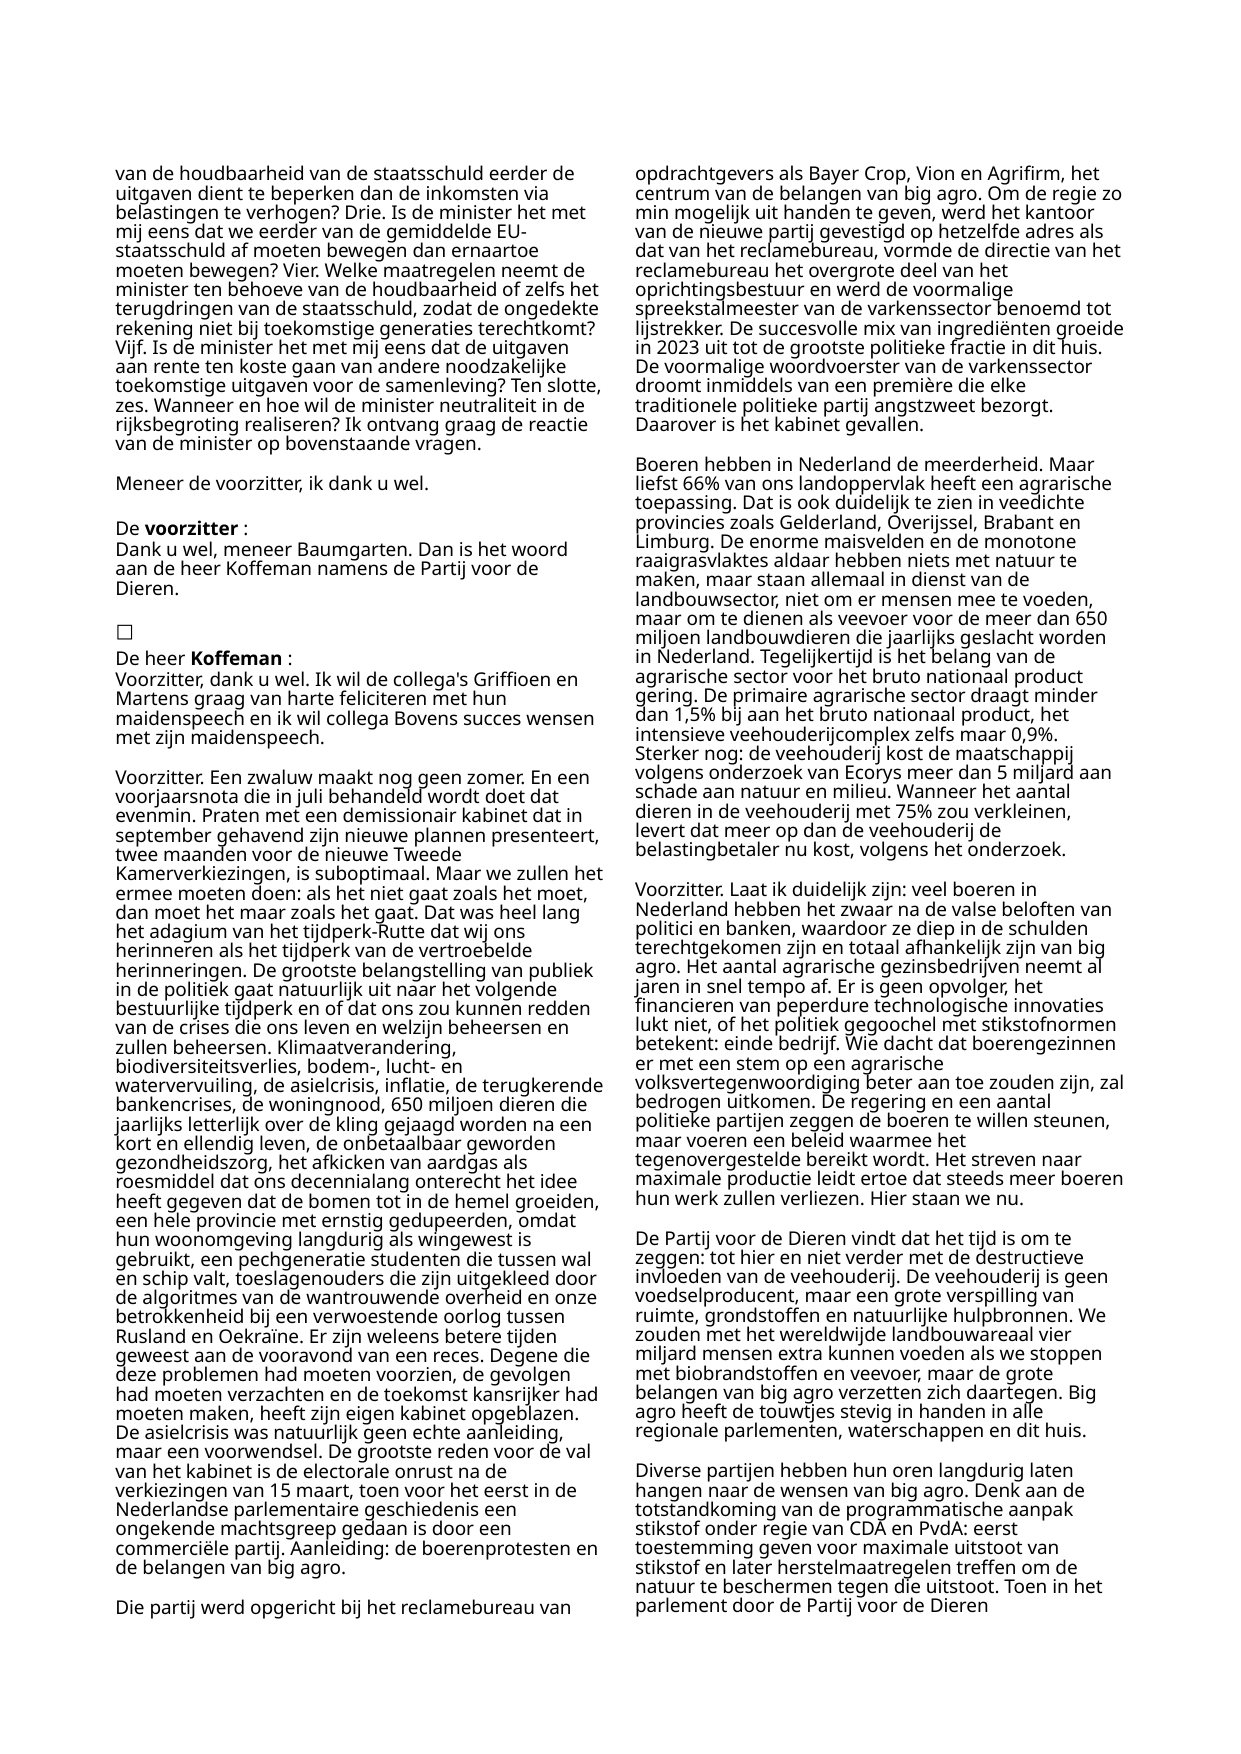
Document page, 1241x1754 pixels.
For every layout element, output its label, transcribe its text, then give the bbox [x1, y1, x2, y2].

text Voorzitter. Laat ik duidelijk zijn: veel boeren in Nederland hebben het zwaar na de valse beloften van politici en banken, waardoor ze diep in de schulden terechtgekomen zijn en totaal afhankelijk zijn van big agro. Het aantal agrarische gezinsbedrijven neemt al jaren in snel tempo af. Er is geen opvolger, het financieren van peperdure technologische innovaties lukt niet, of het politiek gegoochel met stikstofnormen betekent: einde bedrijf. Wie dacht dat boerengezinnen er met een stem op een agrarische volksvertegenwoordiging beter aan toe zouden zijn, zal bedrogen uitkomen. De regering en een aantal politieke partijen zeggen de boeren te willen steunen, maar voeren een beleid waarmee het tegenovergestelde bereikt wordt. Het streven naar maximale productie leidt ertoe dat steeds meer boeren hun werk zullen verliezen. Hier staan we nu. [635, 881, 1125, 1209]
text Voorzitter, dank u wel. Ik wil de collega's Griffioen en Martens graag van harte feliciteren met hun maidenspeech en ik wil collega Bovens succes wensen met zijn maidenspeech. [115, 671, 605, 748]
text Meneer de voorzitter, ik dank u wel. [115, 475, 605, 494]
text Die partij werd opgericht bij het reclamebureau van [115, 1599, 605, 1618]
text Voorzitter. Een zwaluw maakt nog geen zomer. En een voorjaarsnota die in juli behandeld wordt doet dat evenmin. Praten met een demissionair kabinet dat in september gehavend zijn nieuwe plannen presenteert, twee maanden voor de nieuwe Tweede Kamerverkiezingen, is suboptimaal. Maar we zullen het ermee moeten doen: als het niet gaat zoals het moet, dan moet het maar zoals het gaat. Dat was heel lang het adagium van het tijdperk-Rutte dat wij ons herinneren als het tijdperk van de vertroebelde herinneringen. De grootste belangstelling van publiek in de politiek gaat natuurlijk uit naar het volgende bestuurlijke tijdperk en of dat ons zou kunnen redden van de crises die ons leven en welzijn beheersen en zullen beheersen. Klimaatverandering, biodiversiteitsverlies, bodem-, lucht- en watervervuiling, de asielcrisis, inflatie, de terugkerende bankencrises, de woningnood, 650 miljoen dieren die jaarlijks letterlijk over de kling gejaagd worden na een kort en ellendig leven, de onbetaalbaar geworden gezondheidszorg, het afkicken van aardgas als roesmiddel dat ons decennialang onterecht het idee heeft gegeven dat de bomen tot in de hemel groeiden, een hele provincie met ernstig gedupeerden, omdat hun woonomgeving langdurig als wingewest is gebruikt, een pechgeneratie studenten die tussen wal en schip valt, toeslagenouders die zijn uitgekleed door de algoritmes van de wantrouwende overheid en onze betrokkenheid bij een verwoestende oorlog tussen Rusland en Oekraïne. Er zijn weleens betere tijden geweest aan de vooravond van een reces. Degene die deze problemen had moeten voorzien, de gevolgen had moeten verzachten en de toekomst kansrijker had moeten maken, heeft zijn eigen kabinet opgeblazen. De asielcrisis was natuurlijk geen echte aanleiding, maar een voorwendsel. De grootste reden voor de val van het kabinet is de electorale onrust na de verkiezingen van 15 maart, toen voor het eerst in de Nederlandse parlementaire geschiedenis een ongekende machtsgreep gedaan is door een commerciële partij. Aanleiding: de boerenprotesten en de belangen van big agro. [115, 769, 605, 1578]
text De heer Koffeman : [115, 645, 605, 671]
text Boeren hebben in Nederland de meerderheid. Maar liefst 66% van ons landoppervlak heeft een agrarische toepassing. Dat is ook duidelijk te zien in veedichte provincies zoals Gelderland, Overijssel, Brabant en Limburg. De enorme maisvelden en de monotone raaigrasvlaktes aldaar hebben niets met natuur te maken, maar staan allemaal in dienst van de landbouwsector, niet om er mensen mee te voeden, maar om te dienen als veevoer voor de meer dan 650 miljoen landbouwdieren die jaarlijks geslacht worden in Nederland. Tegelijkertijd is het belang van de agrarische sector voor het bruto nationaal product gering. De primaire agrarische sector draagt minder dan 1,5% bij aan het bruto nationaal product, het intensieve veehouderijcomplex zelfs maar 0,9%. Sterker nog: de veehouderij kost de maatschappij volgens onderzoek van Ecorys meer dan 5 miljard aan schade aan natuur en milieu. Wanneer het aantal dieren in de veehouderij met 75% zou verkleinen, levert dat meer op dan de veehouderij de belastingbetaler nu kost, volgens het onderzoek. [635, 456, 1125, 861]
text ⬜ [115, 619, 605, 645]
text opdrachtgevers als Bayer Crop, Vion en Agrifirm, het centrum van de belangen van big agro. Om de regie zo min mogelijk uit handen te geven, werd het kantoor van de nieuwe partij gevestigd op hetzelfde adres als dat van het reclamebureau, vormde de directie van het reclamebureau het overgrote deel van het oprichtingsbestuur en werd de voormalige spreekstalmeester van de varkenssector benoemd tot lijstrekker. De succesvolle mix van ingrediënten groeide in 2023 uit tot de grootste politieke fractie in dit huis. De voormalige woordvoerster van de varkenssector droomt inmiddels van een première die elke traditionele politieke partij angstzweet bezorgt. Daarover is het kabinet gevallen. [635, 165, 1125, 435]
text De Partij voor de Dieren vindt dat het tijd is om te zeggen: tot hier en niet verder met de destructieve invloeden van de veehouderij. De veehouderij is geen voedselproducent, maar een grote verspilling van ruimte, grondstoffen en natuurlijke hulpbronnen. We zouden met het wereldwijde landbouwareaal vier miljard mensen extra kunnen voeden als we stoppen met biobrandstoffen en veevoer, maar de grote belangen van big agro verzetten zich daartegen. Big agro heeft de touwtjes stevig in handen in alle regionale parlementen, waterschappen en dit huis. [635, 1229, 1125, 1442]
text Diverse partijen hebben hun oren langdurig laten hangen naar de wensen van big agro. Denk aan de totstandkoming van de programmatische aanpak stikstof onder regie van CDA en PvdA: eerst toestemming geven voor maximale uitstoot van stikstof en later herstelmaatregelen treffen om de natuur te beschermen tegen die uitstoot. Toen in het parlement door de Partij voor de Dieren [635, 1462, 1125, 1616]
text Dank u wel, meneer Baumgarten. Dan is het woord aan de heer Koffeman namens de Partij voor de Dieren. [115, 541, 605, 599]
text van de houdbaarheid van de staatsschuld eerder de uitgaven dient te beperken dan de inkomsten via belastingen te verhogen? Drie. Is de minister het met mij eens dat we eerder van de gemiddelde EU-staatsschuld af moeten bewegen dan ernaartoe moeten bewegen? Vier. Welke maatregelen neemt de minister ten behoeve van de houdbaarheid of zelfs het terugdringen van de staatsschuld, zodat de ongedekte rekening niet bij toekomstige generaties terechtkomt? Vijf. Is de minister het met mij eens dat de uitgaven aan rente ten koste gaan van andere noodzakelijke toekomstige uitgaven voor de samenleving? Ten slotte, zes. Wanneer en hoe wil de minister neutraliteit in de rijksbegroting realiseren? Ik ontvang graag de reactie van de minister op bovenstaande vragen. [115, 165, 605, 454]
text De voorzitter : [115, 515, 605, 541]
